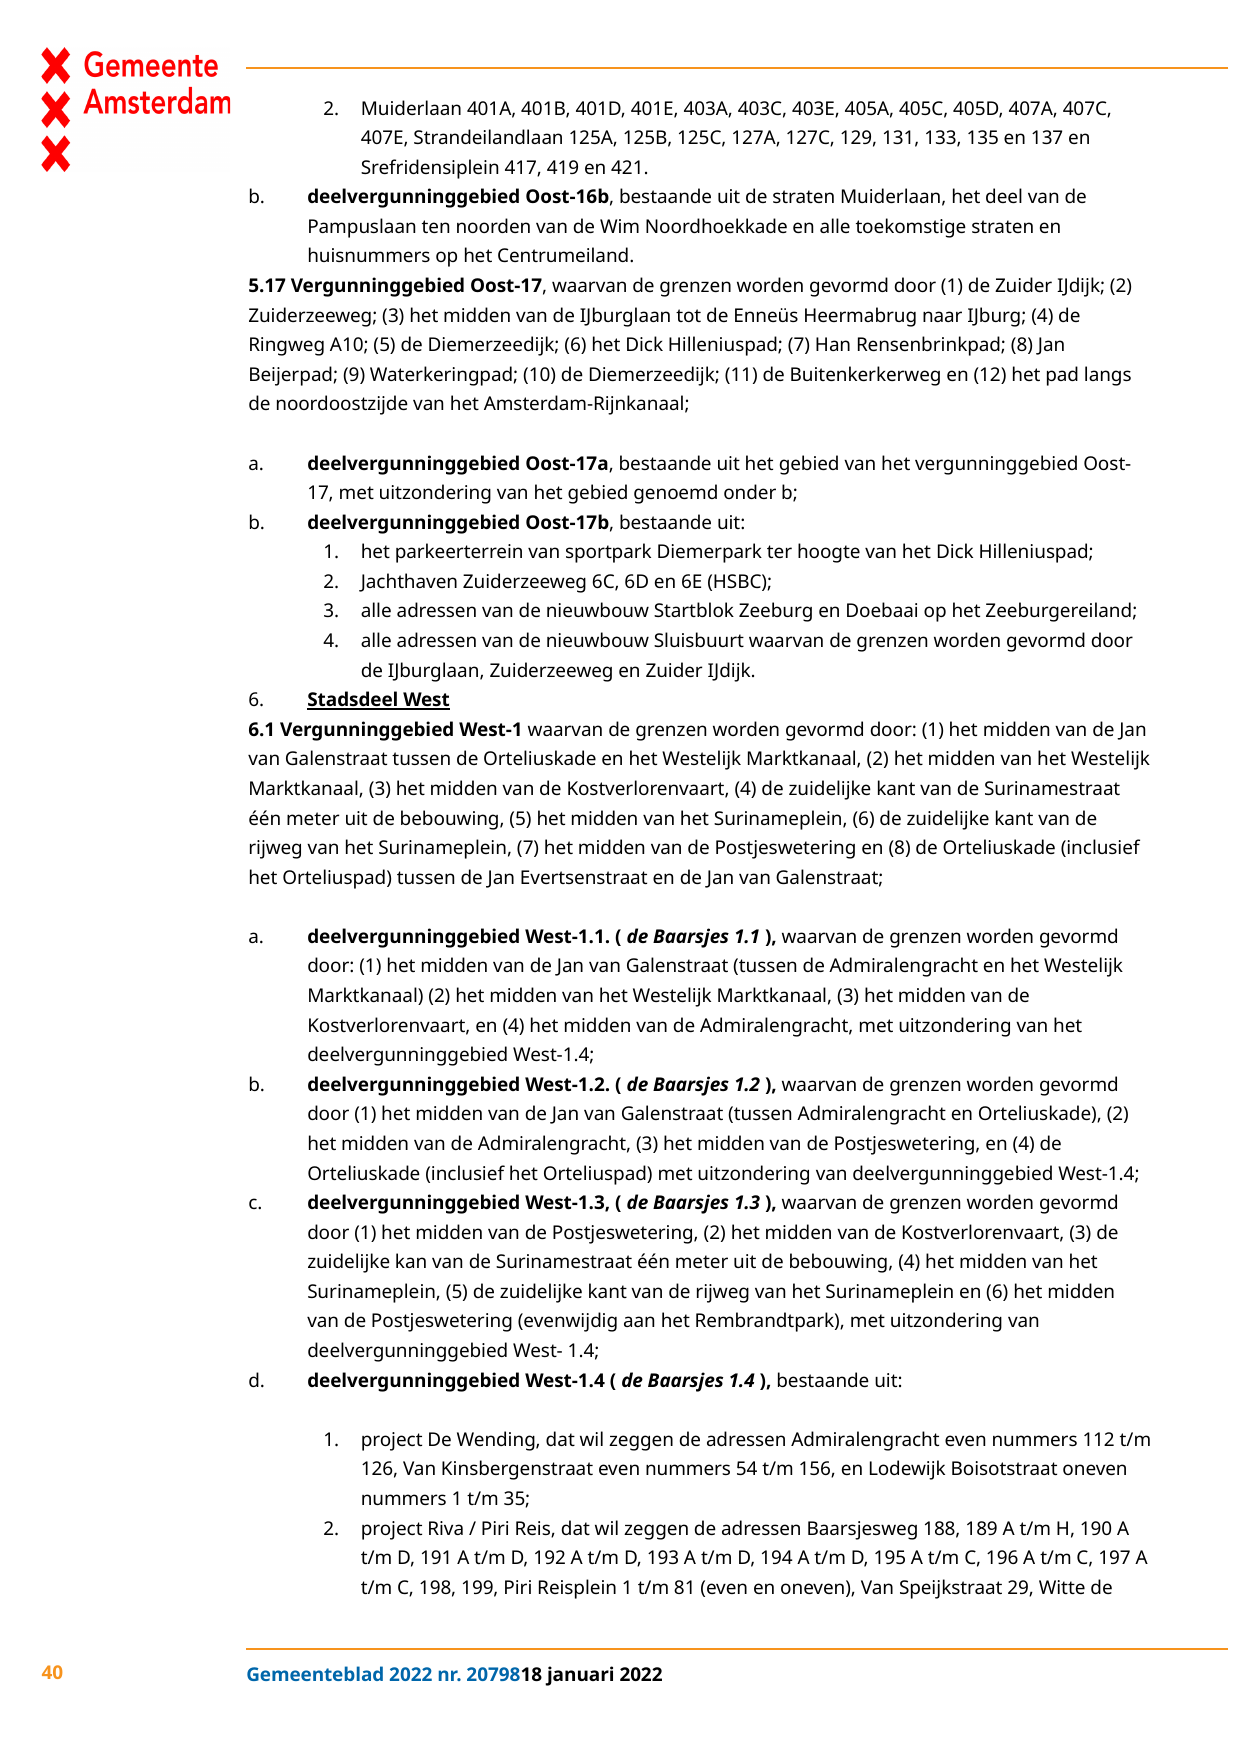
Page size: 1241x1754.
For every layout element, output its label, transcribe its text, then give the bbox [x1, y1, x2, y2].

list het parkeerterrein van sportpark Diemerpark ter hoogte van het Dick Hilleniuspad; [323, 538, 1152, 564]
list deelvergunninggebied Oost-17a, bestaande uit het gebied van het vergunninggebied Oost-17, met uitzondering van het gebied genoemd onder b; [248, 450, 1152, 505]
text 6.1 Vergunninggebied West-1 waarvan de grenzen worden gevormd door: (1) het midden van de Jan van Galenstraat tussen de Orteliuskade en het Westelijk Marktkanaal, (2) het midden van het Westelijk Marktkanaal, (3) het midden van de Kostverlorenvaart, (4) de zuidelijke kant van de Surinamestraat één meter uit de bebouwing, (5) het midden van het Surinameplein, (6) de zuidelijke kant van de rijweg van het Surinameplein, (7) het midden van de Postjeswetering en (8) de Orteliuskade (inclusief het Orteliuspad) tussen de Jan Evertsenstraat en de Jan van Galenstraat; [248, 716, 1152, 890]
list Muiderlaan 401A, 401B, 401D, 401E, 403A, 403C, 403E, 405A, 405C, 405D, 407A, 407C, 407E, Strandeilandlaan 125A, 125B, 125C, 127A, 127C, 129, 131, 133, 135 en 137 en Srefridensiplein 417, 419 en 421. [323, 95, 1152, 180]
list Jachthaven Zuiderzeeweg 6C, 6D en 6E (HSBC); [323, 568, 1152, 594]
text 5.17 Vergunninggebied Oost-17, waarvan de grenzen worden gevormd door (1) de Zuider IJdijk; (2) Zuiderzeeweg; (3) het midden van de IJburglaan tot de Enneüs Heermabrug naar IJburg; (4) de Ringweg A10; (5) de Diemerzeedijk; (6) het Dick Hilleniuspad; (7) Han Rensenbrinkpad; (8) Jan Beijerpad; (9) Waterkeringpad; (10) de Diemerzeedijk; (11) de Buitenkerkerweg en (12) het pad langs de noordoostzijde van het Amsterdam-Rijnkanaal; [248, 272, 1152, 416]
picture [41, 47, 231, 172]
list alle adressen van de nieuwbouw Startblok Zeeburg en Doebaai op het Zeeburgereiland; [323, 598, 1152, 623]
list deelvergunninggebied Oost-17b, bestaande uit: [248, 509, 1152, 535]
list project De Wending, dat wil zeggen de adressen Admiralengracht even nummers 112 t/m 126, Van Kinsbergenstraat even nummers 54 t/m 156, en Lodewijk Boisotstraat oneven nummers 1 t/m 35; [323, 1426, 1152, 1511]
list deelvergunninggebied West-1.4 ( de Baarsjes 1.4 ), bestaande uit: [248, 1367, 1152, 1393]
list alle adressen van de nieuwbouw Sluisbuurt waarvan de grenzen worden gevormd door de IJburglaan, Zuiderzeeweg en Zuider IJdijk. [323, 627, 1152, 683]
list project Riva / Piri Reis, dat wil zeggen de adressen Baarsjesweg 188, 189 A t/m H, 190 A t/m D, 191 A t/m D, 192 A t/m D, 193 A t/m D, 194 A t/m D, 195 A t/m C, 196 A t/m C, 197 A t/m C, 198, 199, Piri Reisplein 1 t/m 81 (even en oneven), Van Speijkstraat 29, Witte de [323, 1515, 1152, 1600]
list Stadsdeel West [248, 686, 1152, 712]
list deelvergunninggebied West-1.3, ( de Baarsjes 1.3 ), waarvan de grenzen worden gevormd door (1) het midden van de Postjeswetering, (2) het midden van de Kostverlorenvaart, (3) de zuidelijke kan van de Surinamestraat één meter uit de bebouwing, (4) het midden van het Surinameplein, (5) de zuidelijke kant van de rijweg van het Surinameplein en (6) het midden van de Postjeswetering (evenwijdig aan het Rembrandtpark), met uitzondering van deelvergunninggebied West- 1.4; [248, 1189, 1152, 1363]
list deelvergunninggebied Oost-16b, bestaande uit de straten Muiderlaan, het deel van de Pampuslaan ten noorden van de Wim Noordhoekkade en alle toekomstige straten en huisnummers op het Centrumeiland. [248, 183, 1152, 268]
list deelvergunninggebied West-1.2. ( de Baarsjes 1.2 ), waarvan de grenzen worden gevormd door (1) het midden van de Jan van Galenstraat (tussen Admiralengracht en Orteliuskade), (2) het midden van de Admiralengracht, (3) het midden van de Postjeswetering, en (4) de Orteliuskade (inclusief het Orteliuspad) met uitzondering van deelvergunninggebied West-1.4; [248, 1071, 1152, 1186]
list deelvergunninggebied West-1.1. ( de Baarsjes 1.1 ), waarvan de grenzen worden gevormd door: (1) het midden van de Jan van Galenstraat (tussen de Admiralengracht en het Westelijk Marktkanaal) (2) het midden van het Westelijk Marktkanaal, (3) het midden van de Kostverlorenvaart, en (4) het midden van de Admiralengracht, met uitzondering van het deelvergunninggebied West-1.4; [248, 923, 1152, 1067]
